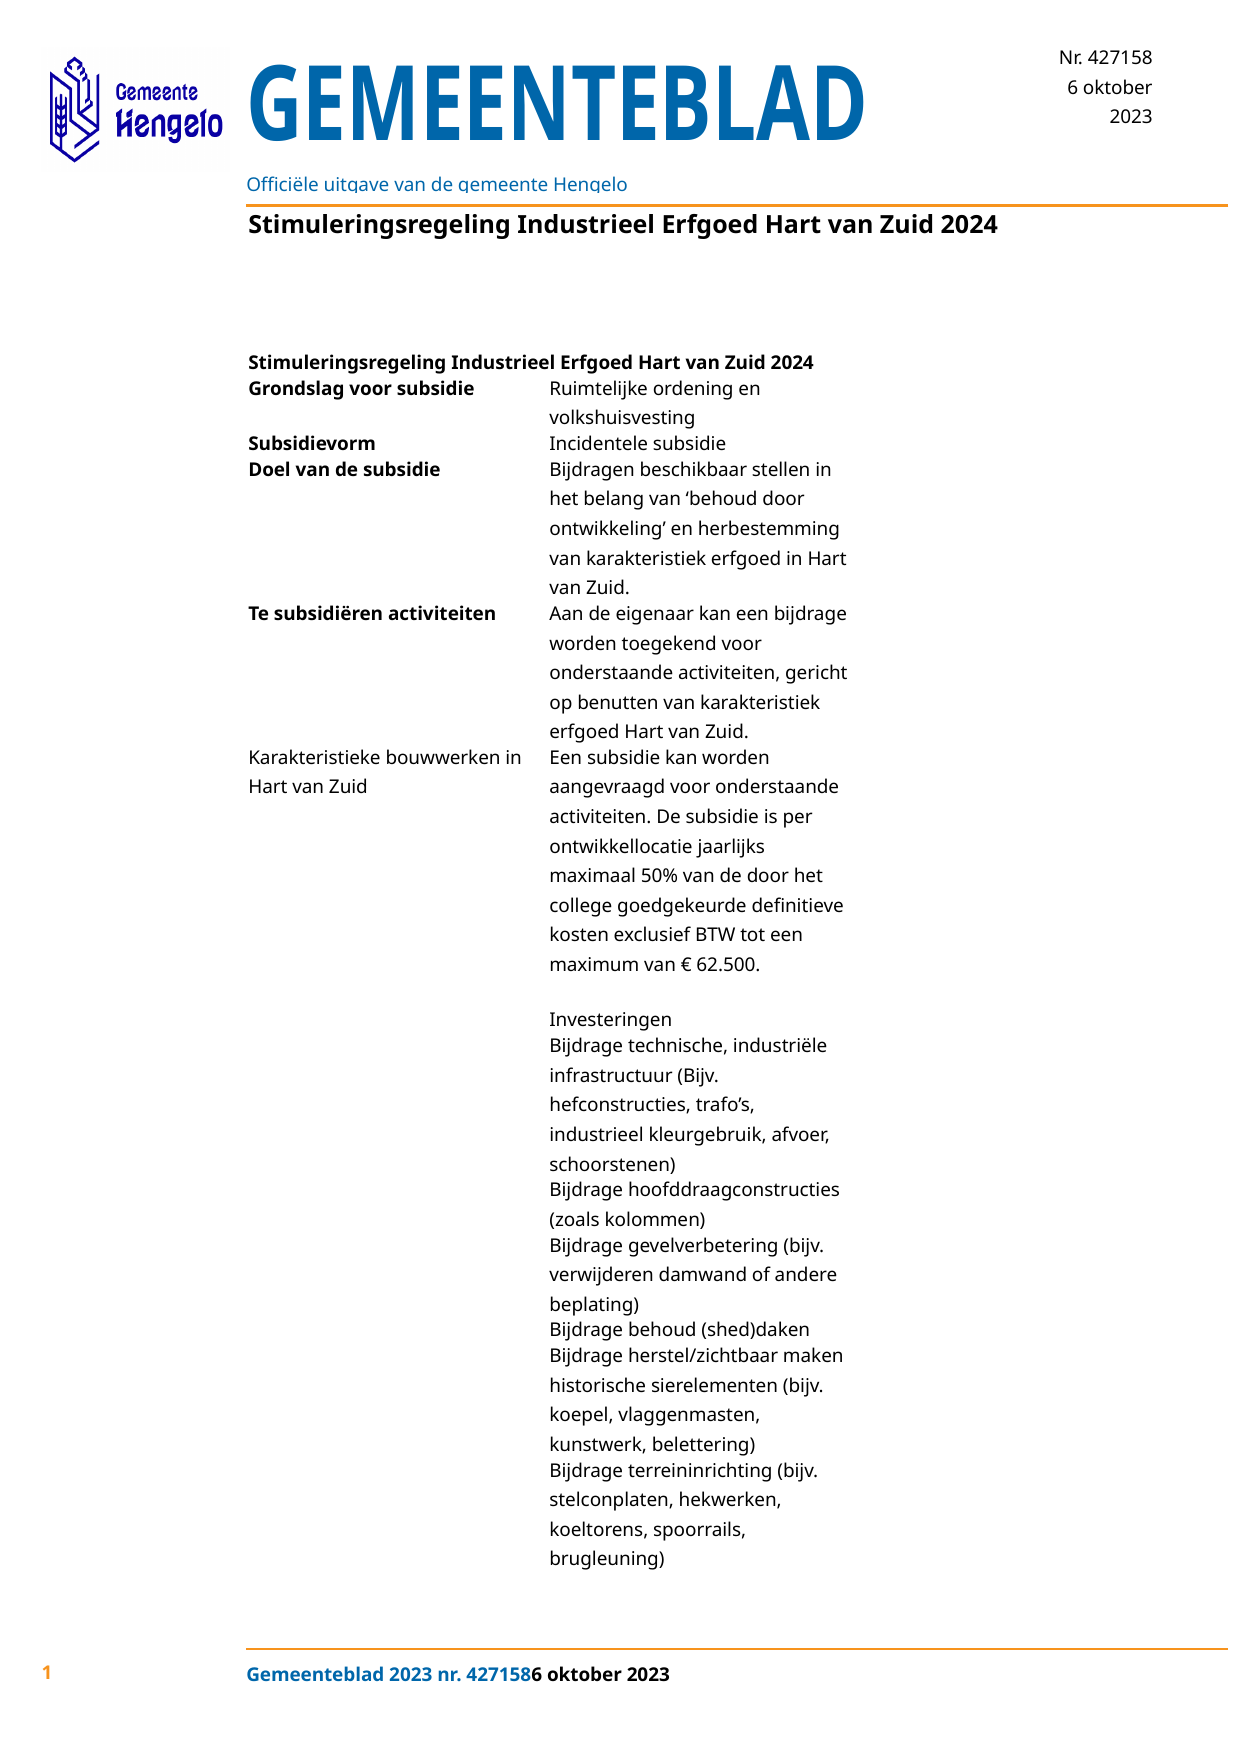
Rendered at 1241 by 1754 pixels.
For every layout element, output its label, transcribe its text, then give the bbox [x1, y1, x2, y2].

table_cell [850, 456, 1152, 600]
table_header Investeringen [549, 1007, 850, 1032]
table_cell Karakteristieke bouwwerken in Hart van Zuid [248, 744, 549, 1571]
table_cell [850, 744, 1152, 1571]
table_cell [850, 375, 1152, 430]
table_cell Subsidievorm [248, 430, 549, 456]
table_cell Aan de eigenaar kan een bijdrage worden toegekend voor onderstaande activiteiten, gericht op benutten van karakteristiek erfgoed Hart van Zuid. [549, 600, 850, 744]
table_header Stimuleringsregeling Industrieel Erfgoed Hart van Zuid 2024 [248, 349, 1152, 375]
table_cell Te subsidiëren activiteiten [248, 600, 549, 744]
table_cell Bijdrage technische, industriële infrastructuur (Bijv. hefconstructies, trafo’s, industrieel kleurgebruik, afvoer, schoorstenen) [549, 1033, 850, 1176]
table_cell Bijdrage behoud (shed)daken [549, 1317, 850, 1342]
table_cell Bijdrage hoofddraagconstructies (zoals kolommen) [549, 1176, 850, 1232]
table_cell Bijdragen beschikbaar stellen in het belang van ‘behoud door ontwikkeling’ en herbestemming van karakteristiek erfgoed in Hart van Zuid. [549, 456, 850, 600]
table_cell Een subsidie kan worden aangevraagd voor onderstaande activiteiten. De subsidie is per ontwikkellocatie jaarlijks maximaal 50% van de door het college goedgekeurde definitieve kosten exclusief BTW tot een maximum van € 62.500. [549, 744, 850, 1007]
table_cell [850, 430, 1152, 456]
table_cell Bijdrage terreininrichting (bijv. stelconplaten, hekwerken, koeltorens, spoorrails, brugleuning) [549, 1457, 850, 1571]
table_cell Bijdrage gevelverbetering (bijv. verwijderen damwand of andere beplating) [549, 1232, 850, 1317]
table_cell Ruimtelijke ordening en volkshuisvesting [549, 375, 850, 430]
table_cell Bijdrage herstel/zichtbaar maken historische sierelementen (bijv. koepel, vlaggenmasten, kunstwerk, belettering) [549, 1343, 850, 1457]
picture [41, 47, 231, 172]
text Stimuleringsregeling Industrieel Erfgoed Hart van Zuid 2024 [248, 207, 1152, 241]
table_cell Grondslag voor subsidie [248, 375, 549, 430]
table_cell Doel van de subsidie [248, 456, 549, 600]
table_cell [850, 600, 1152, 744]
table_cell Incidentele subsidie [549, 430, 850, 456]
